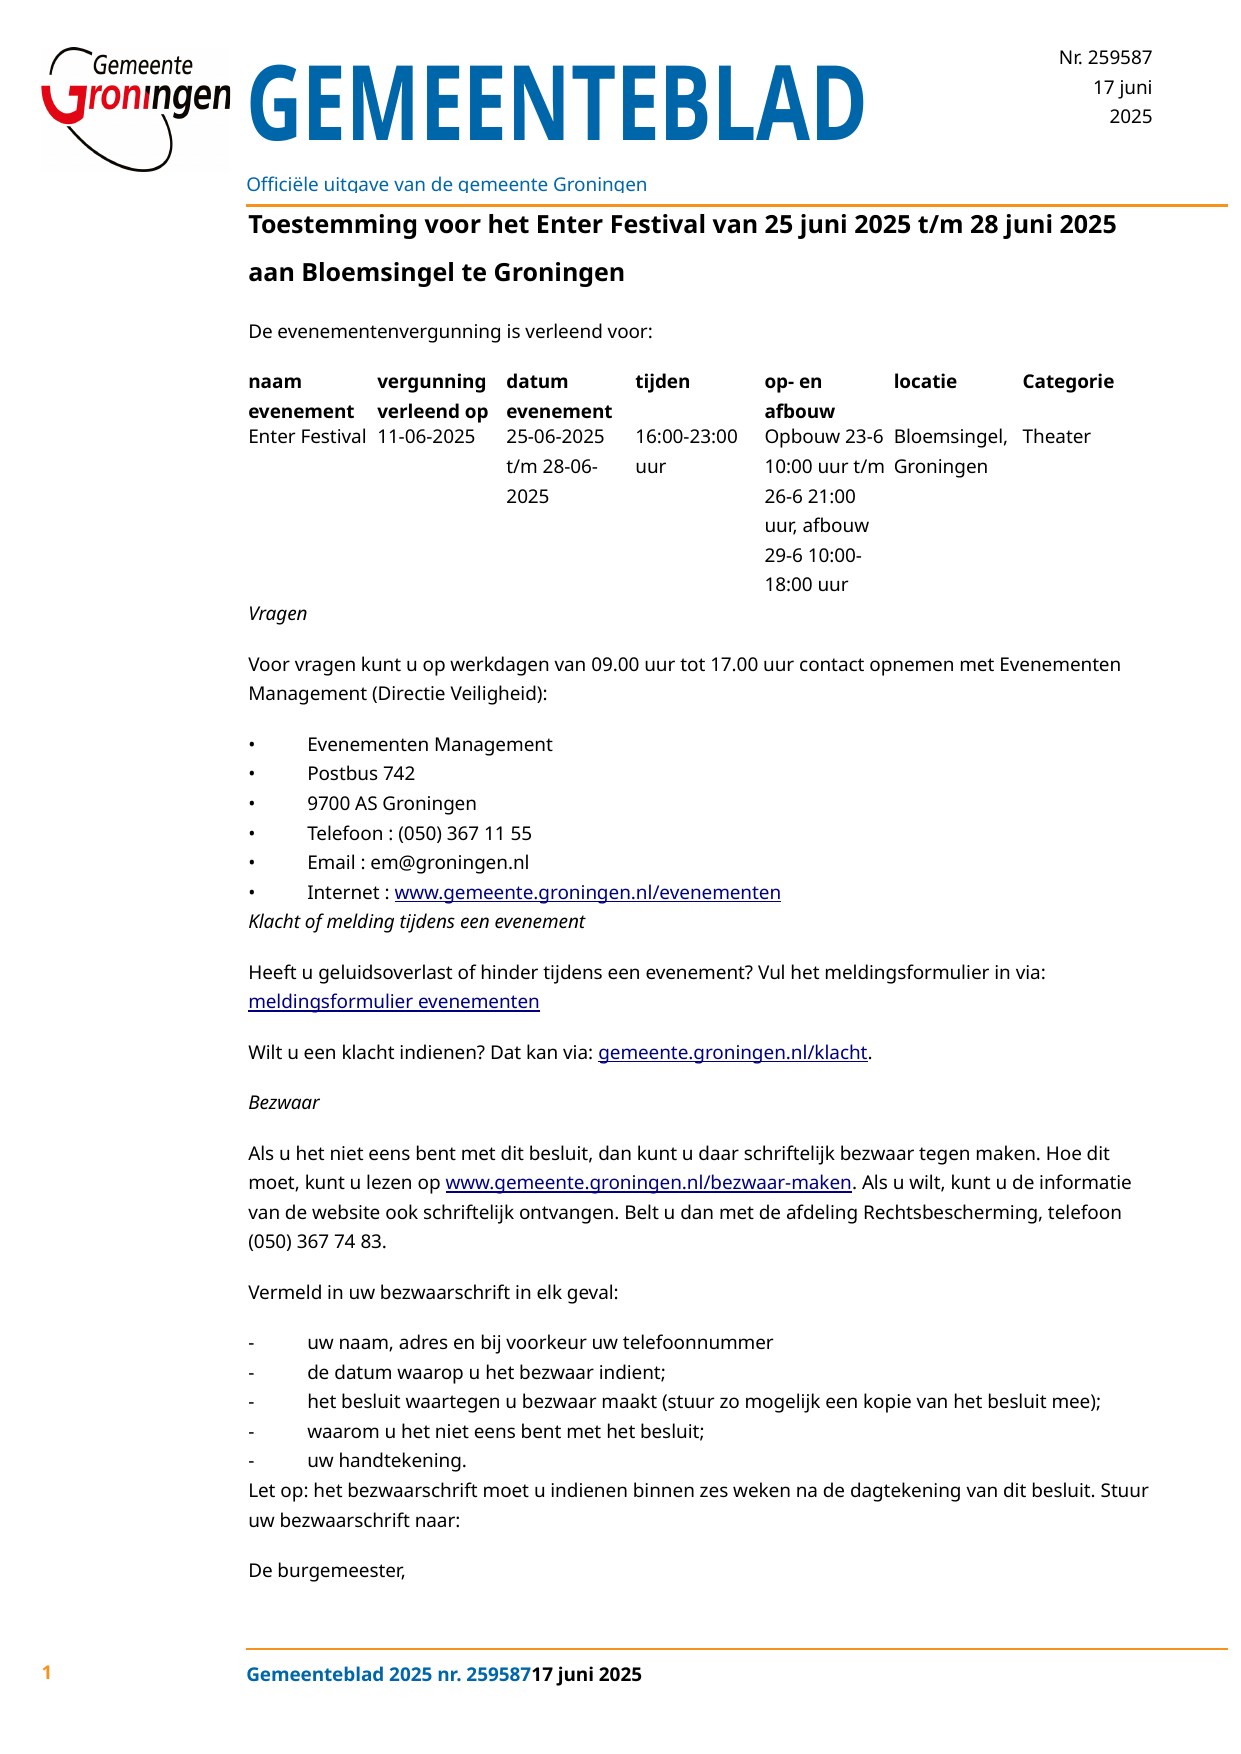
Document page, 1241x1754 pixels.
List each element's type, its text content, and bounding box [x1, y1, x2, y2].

table_header tijden [635, 369, 764, 424]
text Toestemming voor het Enter Festival van 25 juni 2025 t/m 28 juni 2025 aan Bloemsingel te Groningen [248, 207, 1152, 288]
text Klacht of melding tijdens een evenement [248, 908, 1152, 934]
table_cell 11-06-2025 [377, 424, 506, 597]
table_header datum evenement [506, 369, 635, 424]
list de datum waarop u het bezwaar indient; [248, 1359, 1152, 1385]
text De evenementenvergunning is verleend voor: [248, 318, 1152, 344]
table_cell Theater [1023, 424, 1152, 597]
table_cell 16:00-23:00 uur [635, 424, 764, 597]
text Als u het niet eens bent met dit besluit, dan kunt u daar schriftelijk bezwaar tegen maken. Hoe dit moet, kunt u lezen op www.gemeente.groningen.nl/bezwaar-maken. Als u wilt, kunt u de informatie van de website ook schriftelijk ontvangen. Belt u dan met de afdeling Rechtsbescherming, telefoon (050) 367 74 83. [248, 1140, 1152, 1254]
list 9700 AS Groningen [248, 790, 1152, 816]
table_header naam evenement [248, 369, 377, 424]
list Internet : www.gemeente.groningen.nl/evenementen [248, 879, 1152, 905]
text Wilt u een klacht indienen? Dat kan via: gemeente.groningen.nl/klacht. [248, 1039, 1152, 1065]
picture [41, 47, 231, 172]
list Telefoon : (050) 367 11 55 [248, 820, 1152, 846]
text Heeft u geluidsoverlast of hinder tijdens een evenement? Vul het meldingsformulier in via: meldingsformulier evenementen [248, 959, 1152, 1014]
list uw naam, adres en bij voorkeur uw telefoonnummer [248, 1329, 1152, 1355]
text De burgemeester, [248, 1557, 1152, 1583]
table_header locatie [894, 369, 1022, 424]
text Bezwaar [248, 1089, 1152, 1115]
list Evenementen Management [248, 731, 1152, 757]
table_cell Bloemsingel, Groningen [894, 424, 1022, 597]
list het besluit waartegen u bezwaar maakt (stuur zo mogelijk een kopie van het besluit mee); [248, 1388, 1152, 1414]
text Vragen [248, 601, 1152, 626]
text Vermeld in uw bezwaarschrift in elk geval: [248, 1279, 1152, 1305]
table_header op- en afbouw [764, 369, 893, 424]
list Email : em@groningen.nl [248, 849, 1152, 875]
text Voor vragen kunt u op werkdagen van 09.00 uur tot 17.00 uur contact opnemen met Evenementen Management (Directie Veiligheid): [248, 651, 1152, 706]
table_header Categorie [1023, 369, 1152, 424]
table_cell Opbouw 23-6 10:00 uur t/m 26-6 21:00 uur, afbouw 29-6 10:00-18:00 uur [764, 424, 893, 597]
table_cell 25-06-2025 t/m 28-06-2025 [506, 424, 635, 597]
table_cell Enter Festival [248, 424, 377, 597]
list waarom u het niet eens bent met het besluit; [248, 1418, 1152, 1444]
list uw handtekening. [248, 1448, 1152, 1473]
table_header vergunning verleend op [377, 369, 506, 424]
list Postbus 742 [248, 761, 1152, 786]
text Let op: het bezwaarschrift moet u indienen binnen zes weken na de dagtekening van dit besluit. Stuur uw bezwaarschrift naar: [248, 1477, 1152, 1533]
